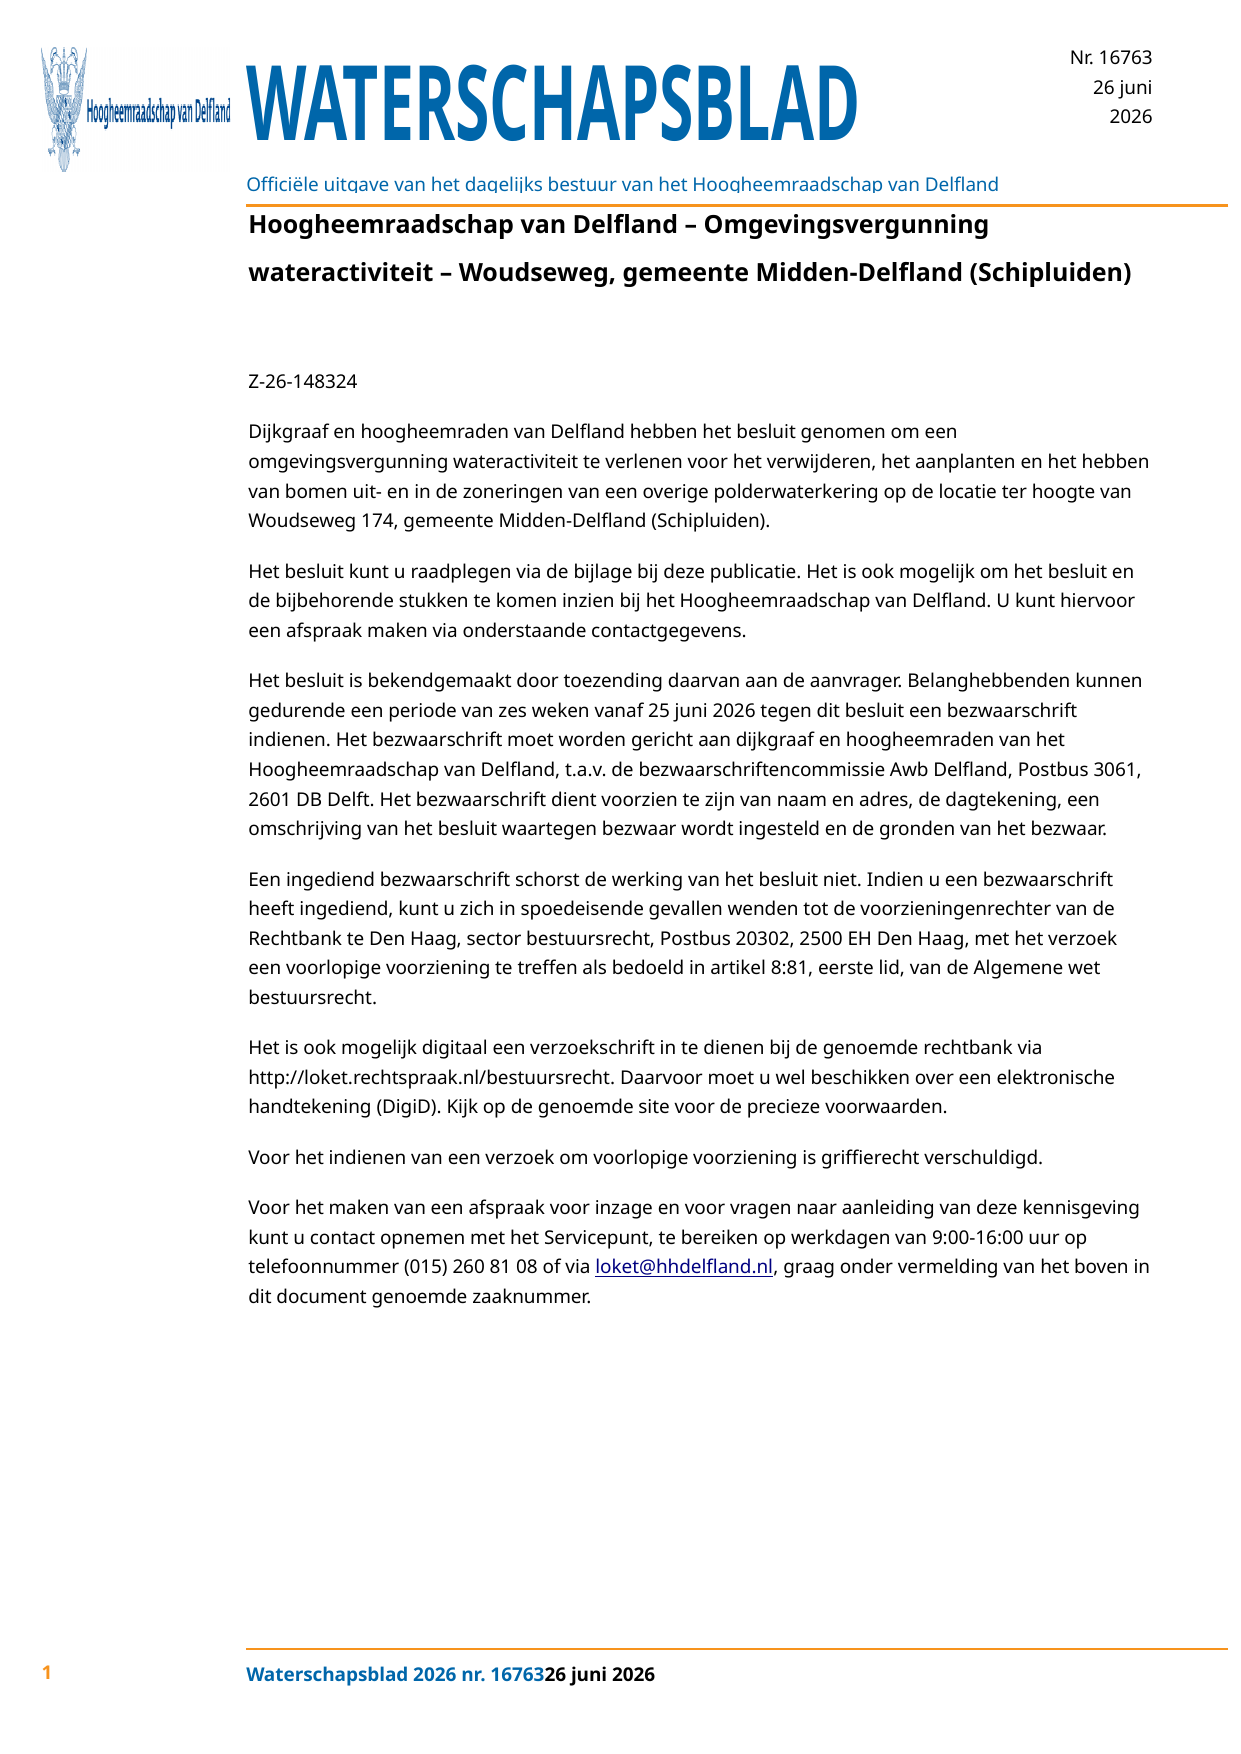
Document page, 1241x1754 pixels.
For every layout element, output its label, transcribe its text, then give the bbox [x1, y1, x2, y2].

text Z-26-148324 [248, 368, 1152, 394]
text Een ingediend bezwaarschrift schorst de werking van het besluit niet. Indien u een bezwaarschrift heeft ingediend, kunt u zich in spoedeisende gevallen wenden tot de voorzieningenrechter van de Rechtbank te Den Haag, sector bestuursrecht, Postbus 20302, 2500 EH Den Haag, met het verzoek een voorlopige voorziening te treffen als bedoeld in artikel 8:81, eerste lid, van de Algemene wet bestuursrecht. [248, 866, 1152, 1010]
text Voor het indienen van een verzoek om voorlopige voorziening is griffierecht verschuldigd. [248, 1144, 1152, 1170]
text Hoogheemraadschap van Delfland – Omgevingsvergunning wateractiviteit – Woudseweg, gemeente Midden-Delfland (Schipluiden) [248, 207, 1152, 288]
text Dijkgraaf en hoogheemraden van Delfland hebben het besluit genomen om een omgevingsvergunning wateractiviteit te verlenen voor het verwijderen, het aanplanten en het hebben van bomen uit- en in de zoneringen van een overige polderwaterkering op de locatie ter hoogte van Woudseweg 174, gemeente Midden-Delfland (Schipluiden). [248, 419, 1152, 533]
picture [41, 47, 231, 172]
text Het besluit kunt u raadplegen via de bijlage bij deze publicatie. Het is ook mogelijk om het besluit en de bijbehorende stukken te komen inzien bij het Hoogheemraadschap van Delfland. U kunt hiervoor een afspraak maken via onderstaande contactgegevens. [248, 558, 1152, 643]
text Het is ook mogelijk digitaal een verzoekschrift in te dienen bij de genoemde rechtbank via http://loket.rechtspraak.nl/bestuursrecht. Daarvoor moet u wel beschikken over een elektronische handtekening (DigiD). Kijk op de genoemde site voor de precieze voorwaarden. [248, 1034, 1152, 1119]
text Het besluit is bekendgemaakt door toezending daarvan aan de aanvrager. Belanghebbenden kunnen gedurende een periode van zes weken vanaf 25 juni 2026 tegen dit besluit een bezwaarschrift indienen. Het bezwaarschrift moet worden gericht aan dijkgraaf en hoogheemraden van het Hoogheemraadschap van Delfland, t.a.v. de bezwaarschriftencommissie Awb Delfland, Postbus 3061, 2601 DB Delft. Het bezwaarschrift dient voorzien te zijn van naam en adres, de dagtekening, een omschrijving van het besluit waartegen bezwaar wordt ingesteld en de gronden van het bezwaar. [248, 667, 1152, 841]
text Voor het maken van een afspraak voor inzage en voor vragen naar aanleiding van deze kennisgeving kunt u contact opnemen met het Servicepunt, te bereiken op werkdagen van 9:00-16:00 uur op telefoonnummer (015) 260 81 08 of via loket@hhdelfland.nl, graag onder vermelding van het boven in dit document genoemde zaaknummer. [248, 1194, 1152, 1309]
